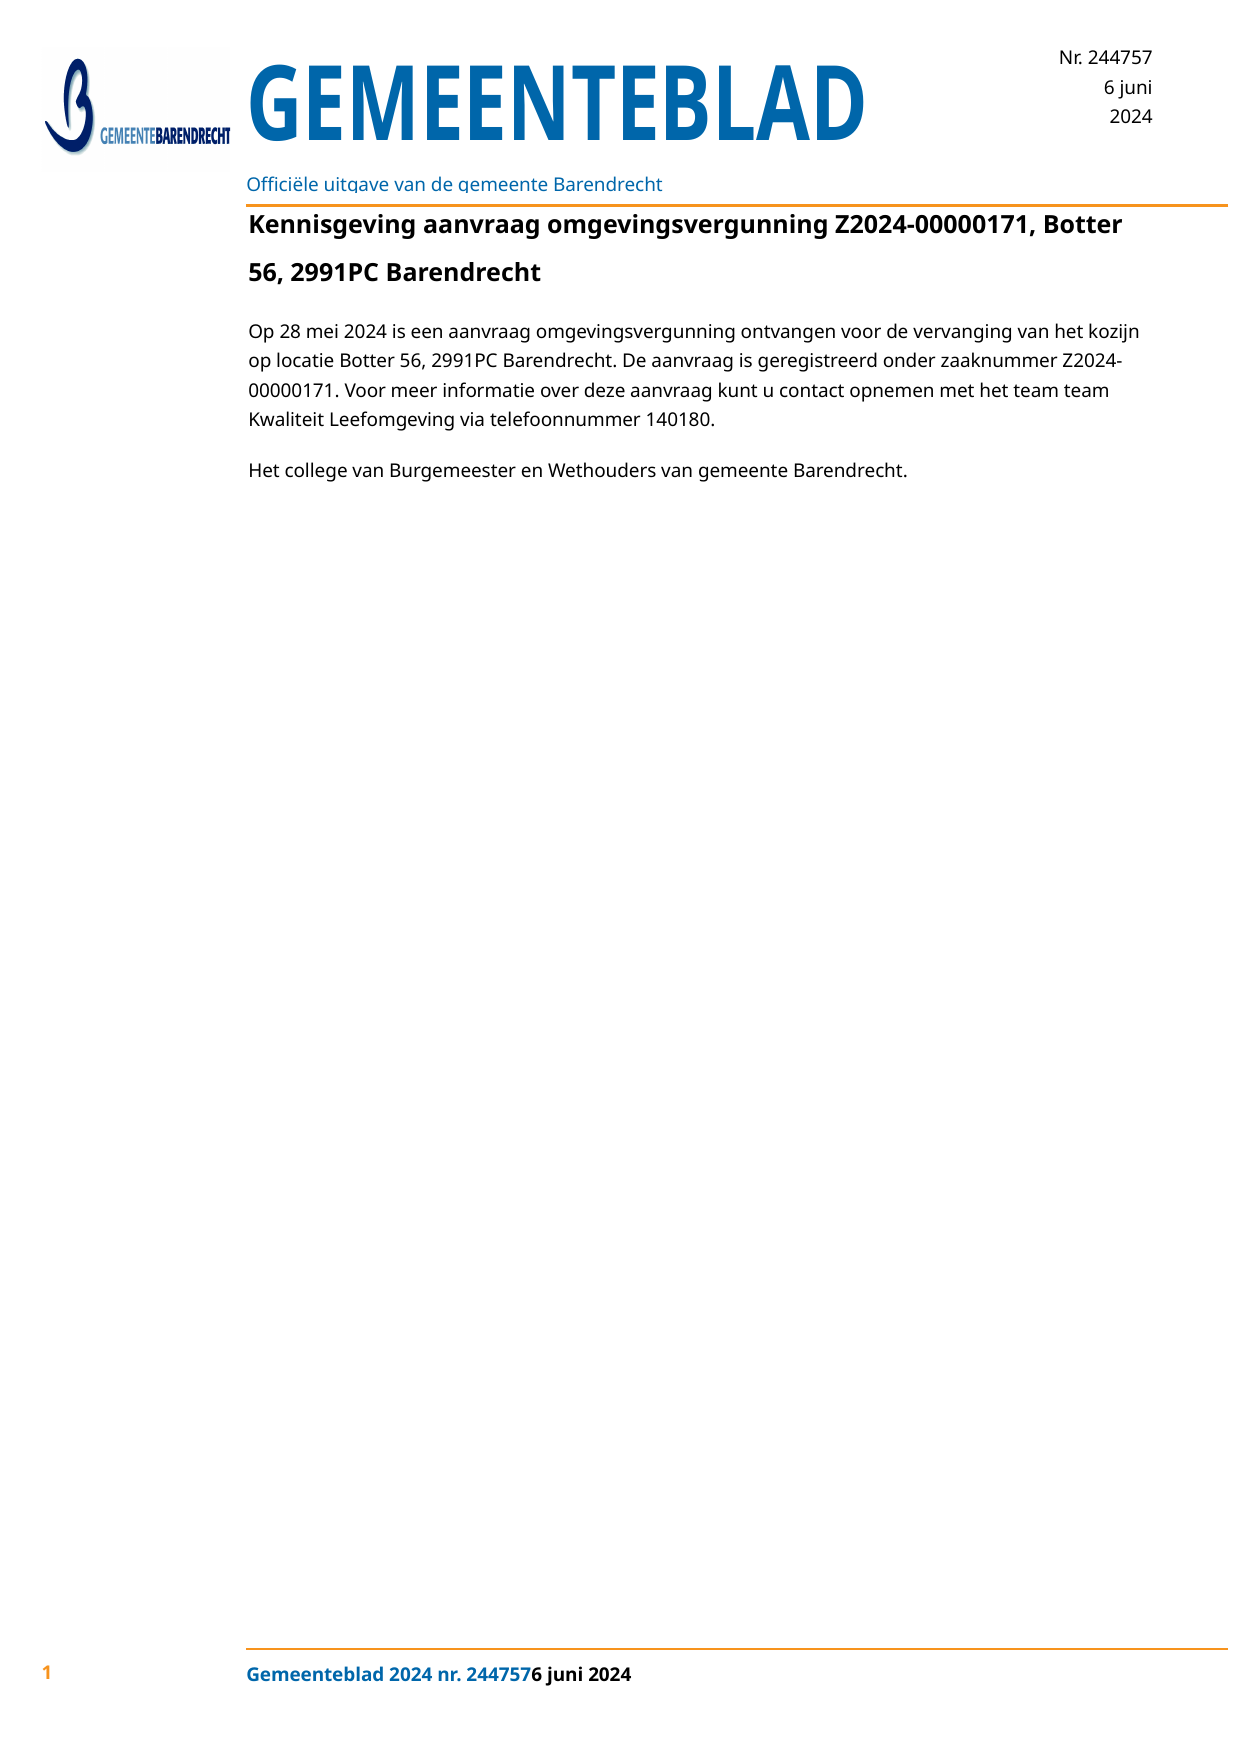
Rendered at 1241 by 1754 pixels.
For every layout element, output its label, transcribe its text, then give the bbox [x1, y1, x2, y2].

text Het college van Burgemeester en Wethouders van gemeente Barendrecht. [248, 457, 1152, 483]
text Kennisgeving aanvraag omgevingsvergunning Z2024-00000171, Botter 56, 2991PC Barendrecht [248, 207, 1152, 288]
text Op 28 mei 2024 is een aanvraag omgevingsvergunning ontvangen voor de vervanging van het kozijn op locatie Botter 56, 2991PC Barendrecht. De aanvraag is geregistreerd onder zaaknummer Z2024-00000171. Voor meer informatie over deze aanvraag kunt u contact opnemen met het team team Kwaliteit Leefomgeving via telefoonnummer 140180. [248, 318, 1152, 432]
picture [41, 47, 231, 172]
